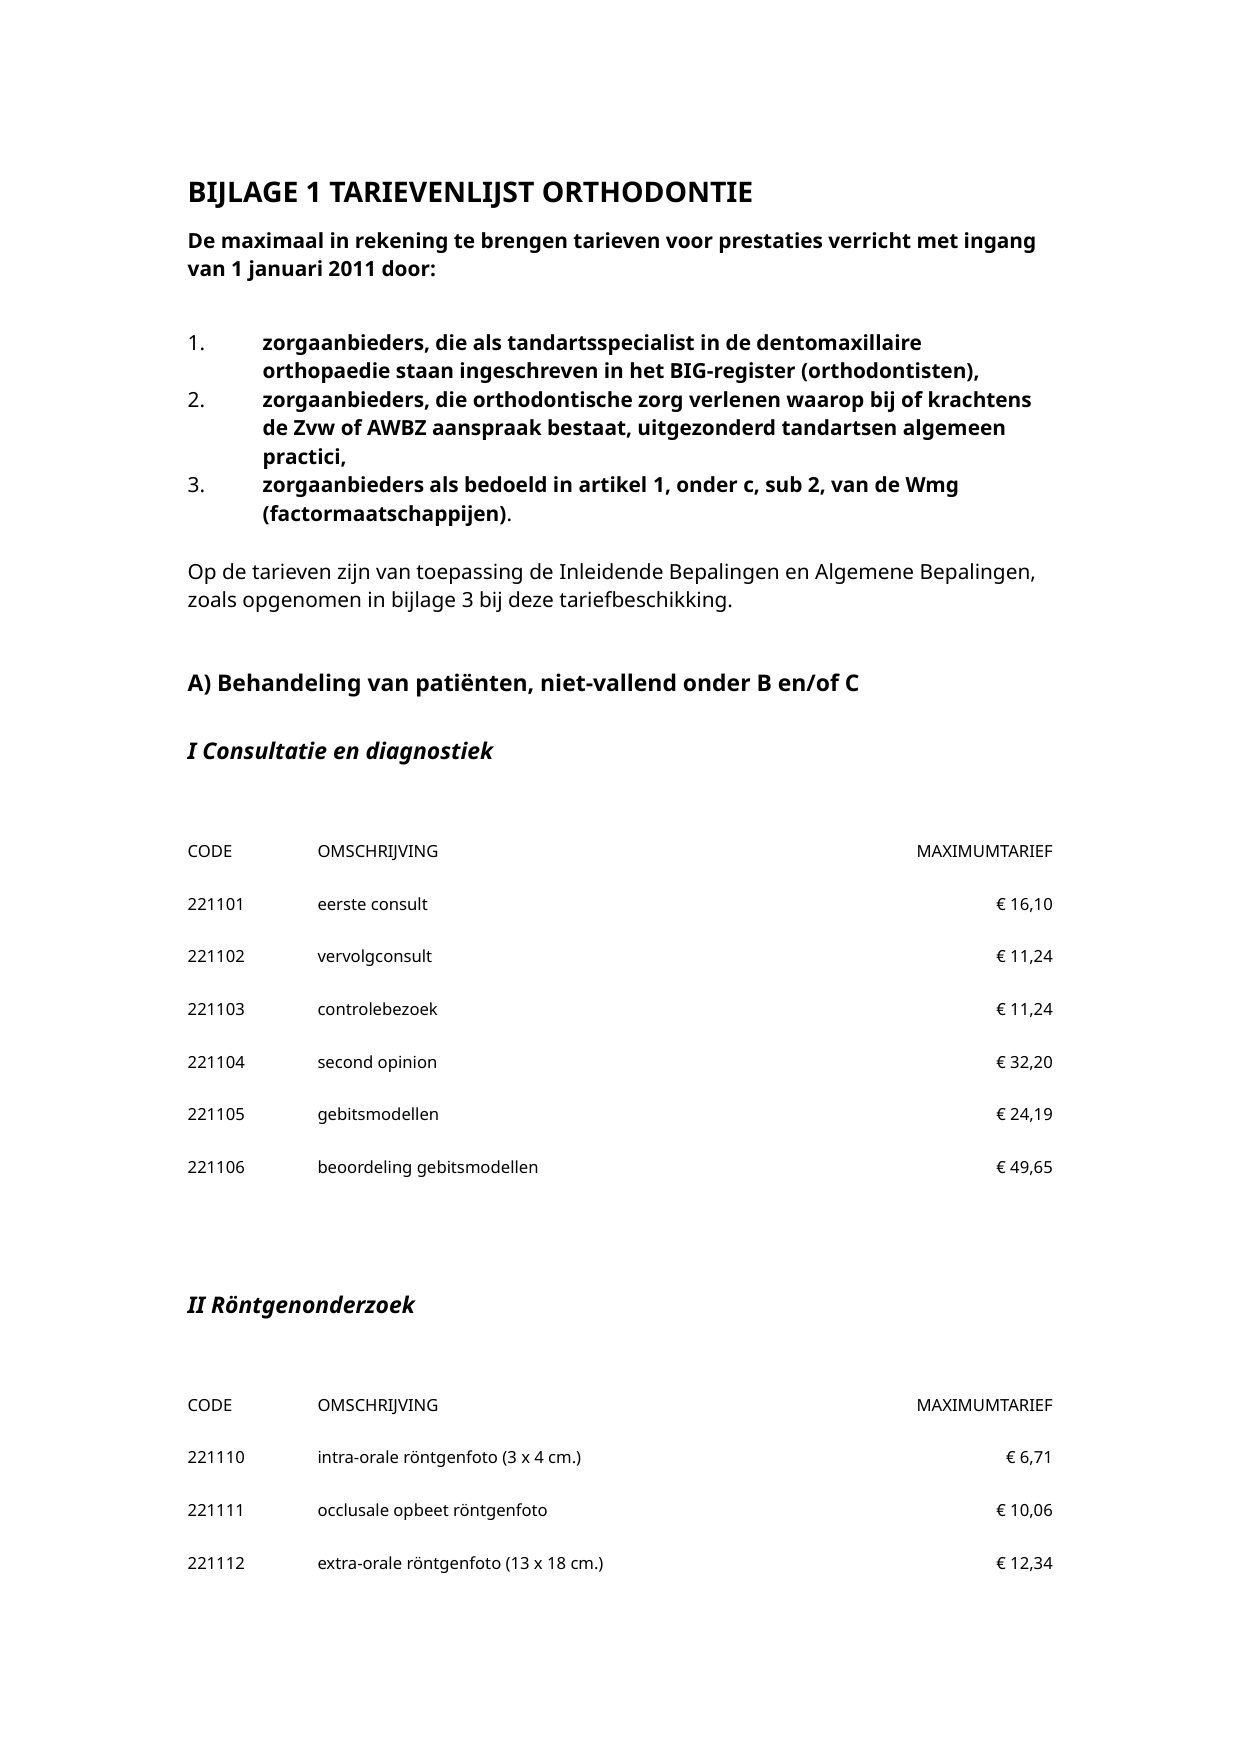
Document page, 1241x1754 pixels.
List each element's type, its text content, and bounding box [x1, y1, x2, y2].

table_cell 221102 [188, 945, 317, 997]
table_cell € 11,24 [854, 998, 1053, 1050]
table_cell 221103 [188, 998, 317, 1050]
table_cell € 10,06 [854, 1499, 1053, 1552]
table_header OMSCHRIJVING [317, 1394, 853, 1446]
table_cell 221104 [188, 1050, 317, 1103]
table_cell vervolgconsult [317, 945, 853, 997]
subtitle II Röntgenonderzoek [187, 1289, 1053, 1321]
table_cell € 49,65 [854, 1156, 1053, 1208]
table_cell eerste consult [317, 892, 853, 945]
table_cell extra-orale röntgenfoto (13 x 18 cm.) [317, 1552, 853, 1574]
table_cell beoordeling gebitsmodellen [317, 1156, 853, 1208]
table_cell occlusale opbeet röntgenfoto [317, 1499, 853, 1552]
list zorgaanbieders, die als tandartsspecialist in de dentomaxillaire orthopaedie staan ingeschreven in het BIG-register (orthodontisten), [187, 328, 1053, 385]
table_cell 221110 [188, 1446, 317, 1499]
table_header MAXIMUMTARIEF [854, 1394, 1053, 1446]
table_header CODE [188, 1394, 317, 1446]
table_header MAXIMUMTARIEF [854, 839, 1053, 892]
table_cell € 16,10 [854, 892, 1053, 945]
table_cell intra-orale röntgenfoto (3 x 4 cm.) [317, 1446, 853, 1499]
table_cell controlebezoek [317, 998, 853, 1050]
list zorgaanbieders, die orthodontische zorg verlenen waarop bij of krachtens de Zvw of AWBZ aanspraak bestaat, uitgezonderd tandartsen algemeen practici, [187, 385, 1053, 470]
text Op de tarieven zijn van toepassing de Inleidende Bepalingen en Algemene Bepalingen, zoals opgenomen in bijlage 3 bij deze tariefbeschikking. [187, 557, 1053, 614]
table_cell € 24,19 [854, 1103, 1053, 1156]
subtitle BIJLAGE 1 TARIEVENLIJST ORTHODONTIE [187, 172, 1053, 211]
table_cell € 6,71 [854, 1446, 1053, 1499]
subtitle I Consultatie en diagnostiek [187, 735, 1053, 766]
table_cell 221106 [188, 1156, 317, 1208]
table_cell 221112 [188, 1552, 317, 1574]
table_cell € 11,24 [854, 945, 1053, 997]
table_header CODE [188, 839, 317, 892]
text De maximaal in rekening te brengen tarieven voor prestaties verricht met ingang van 1 januari 2011 door: [187, 226, 1053, 283]
subtitle A) Behandeling van patiënten, niet-vallend onder B en/of C [187, 666, 1053, 698]
table_cell € 32,20 [854, 1050, 1053, 1103]
table_cell 221101 [188, 892, 317, 945]
table_cell second opinion [317, 1050, 853, 1103]
table_cell 221105 [188, 1103, 317, 1156]
table_header OMSCHRIJVING [317, 839, 853, 892]
table_cell gebitsmodellen [317, 1103, 853, 1156]
list zorgaanbieders als bedoeld in artikel 1, onder c, sub 2, van de Wmg (factormaatschappijen). [187, 470, 1053, 527]
table_cell 221111 [188, 1499, 317, 1552]
table_cell € 12,34 [854, 1552, 1053, 1574]
